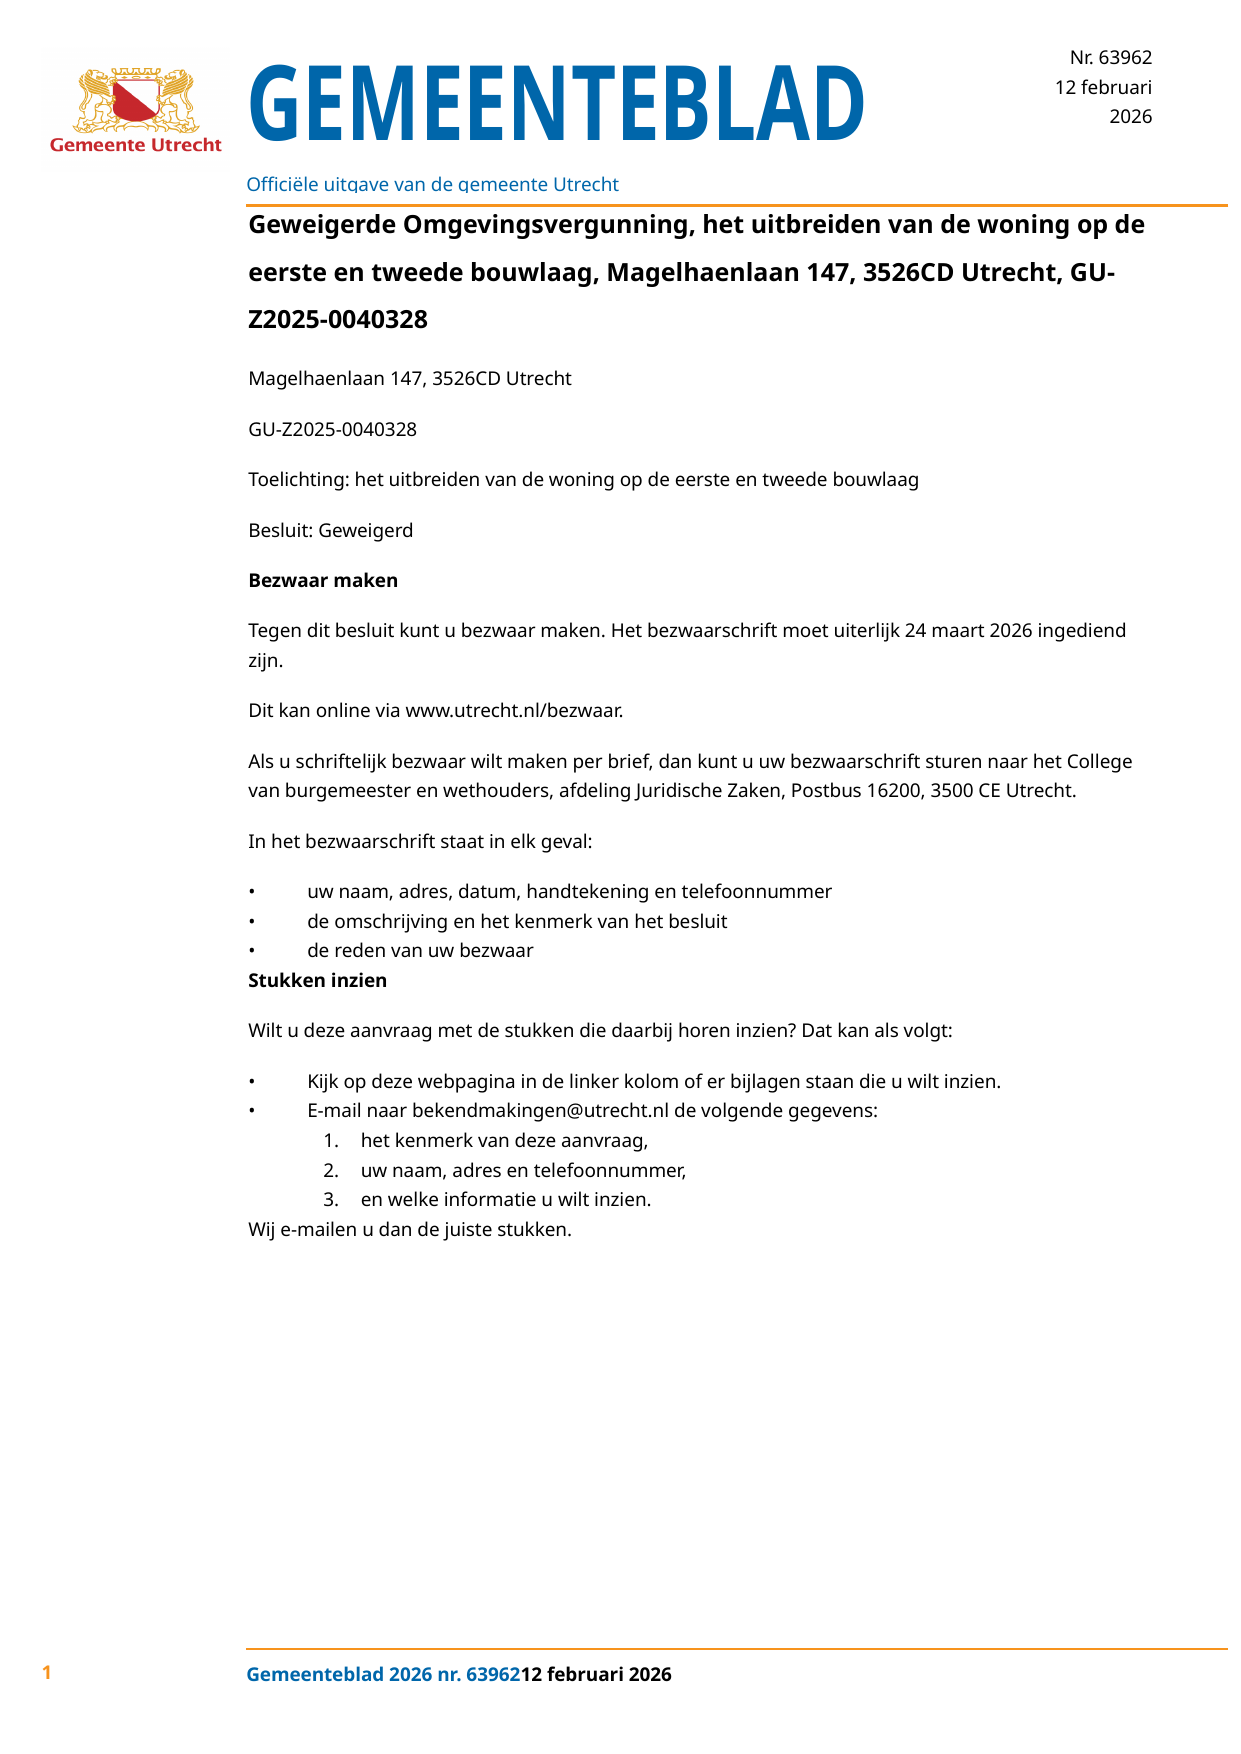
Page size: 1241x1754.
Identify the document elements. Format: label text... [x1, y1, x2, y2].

text Toelichting: het uitbreiden van de woning op de eerste en tweede bouwlaag [248, 466, 1152, 492]
text Besluit: Geweigerd [248, 517, 1152, 542]
list en welke informatie u wilt inzien. [323, 1186, 1152, 1212]
list de reden van uw bezwaar [248, 938, 1152, 963]
text Als u schriftelijk bezwaar wilt maken per brief, dan kunt u uw bezwaarschrift sturen naar het College van burgemeester en wethouders, afdeling Juridische Zaken, Postbus 16200, 3500 CE Utrecht. [248, 748, 1152, 803]
text Geweigerde Omgevingsvergunning, het uitbreiden van de woning op de eerste en tweede bouwlaag, Magelhaenlaan 147, 3526CD Utrecht, GU-Z2025-0040328 [248, 207, 1152, 336]
list uw naam, adres, datum, handtekening en telefoonnummer [248, 878, 1152, 904]
list het kenmerk van deze aanvraag, [323, 1127, 1152, 1153]
text Dit kan online via www.utrecht.nl/bezwaar. [248, 698, 1152, 723]
list Kijk op deze webpagina in de linker kolom of er bijlagen staan die u wilt inzien. [248, 1068, 1152, 1094]
text Magelhaenlaan 147, 3526CD Utrecht [248, 366, 1152, 391]
text In het bezwaarschrift staat in elk geval: [248, 828, 1152, 854]
list uw naam, adres en telefoonnummer, [323, 1157, 1152, 1182]
list de omschrijving en het kenmerk van het besluit [248, 908, 1152, 934]
text GU-Z2025-0040328 [248, 416, 1152, 442]
list E-mail naar bekendmakingen@utrecht.nl de volgende gegevens: [248, 1098, 1152, 1123]
text Tegen dit besluit kunt u bezwaar maken. Het bezwaarschrift moet uiterlijk 24 maart 2026 ingediend zijn. [248, 618, 1152, 673]
text Bezwaar maken [248, 567, 1152, 593]
text Wij e-mailen u dan de juiste stukken. [248, 1216, 1152, 1242]
text Wilt u deze aanvraag met de stukken die daarbij horen inzien? Dat kan als volgt: [248, 1018, 1152, 1043]
picture [41, 47, 231, 172]
text Stukken inzien [248, 967, 1152, 993]
